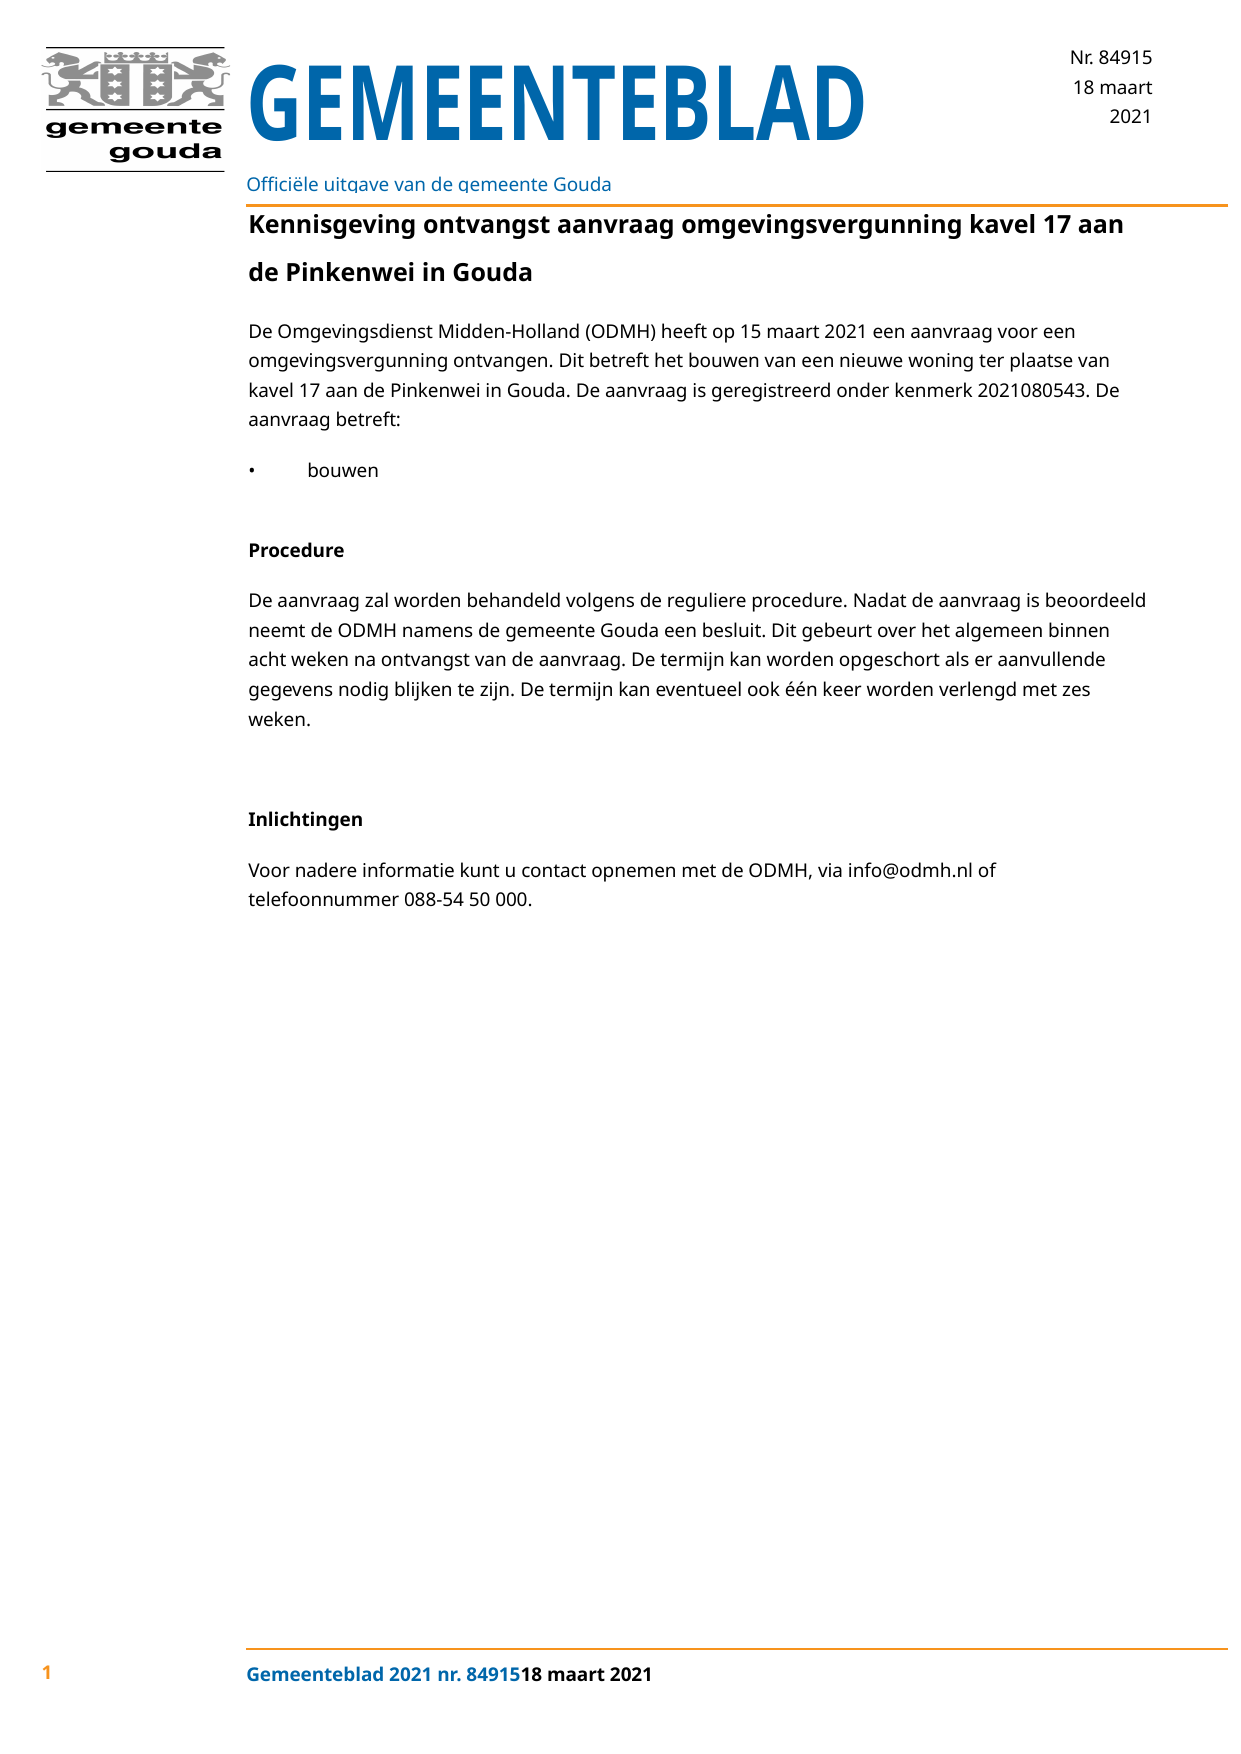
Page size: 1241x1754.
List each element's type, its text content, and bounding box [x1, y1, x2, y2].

text De aanvraag zal worden behandeld volgens de reguliere procedure. Nadat de aanvraag is beoordeeld neemt de ODMH namens de gemeente Gouda een besluit. Dit gebeurt over het algemeen binnen acht weken na ontvangst van de aanvraag. De termijn kan worden opgeschort als er aanvullende gegevens nodig blijken te zijn. De termijn kan eventueel ook één keer worden verlengd met zes weken. [248, 587, 1152, 732]
text Voor nadere informatie kunt u contact opnemen met de ODMH, via info@odmh.nl of telefoonnummer 088-54 50 000. [248, 857, 1152, 912]
text Inlichtingen [248, 807, 1152, 832]
list bouwen [248, 457, 1152, 483]
text Procedure [248, 537, 1152, 563]
picture [41, 47, 231, 172]
text Kennisgeving ontvangst aanvraag omgevingsvergunning kavel 17 aan de Pinkenwei in Gouda [248, 207, 1152, 288]
text De Omgevingsdienst Midden-Holland (ODMH) heeft op 15 maart 2021 een aanvraag voor een omgevingsvergunning ontvangen. Dit betreft het bouwen van een nieuwe woning ter plaatse van kavel 17 aan de Pinkenwei in Gouda. De aanvraag is geregistreerd onder kenmerk 2021080543. De aanvraag betreft: [248, 318, 1152, 432]
